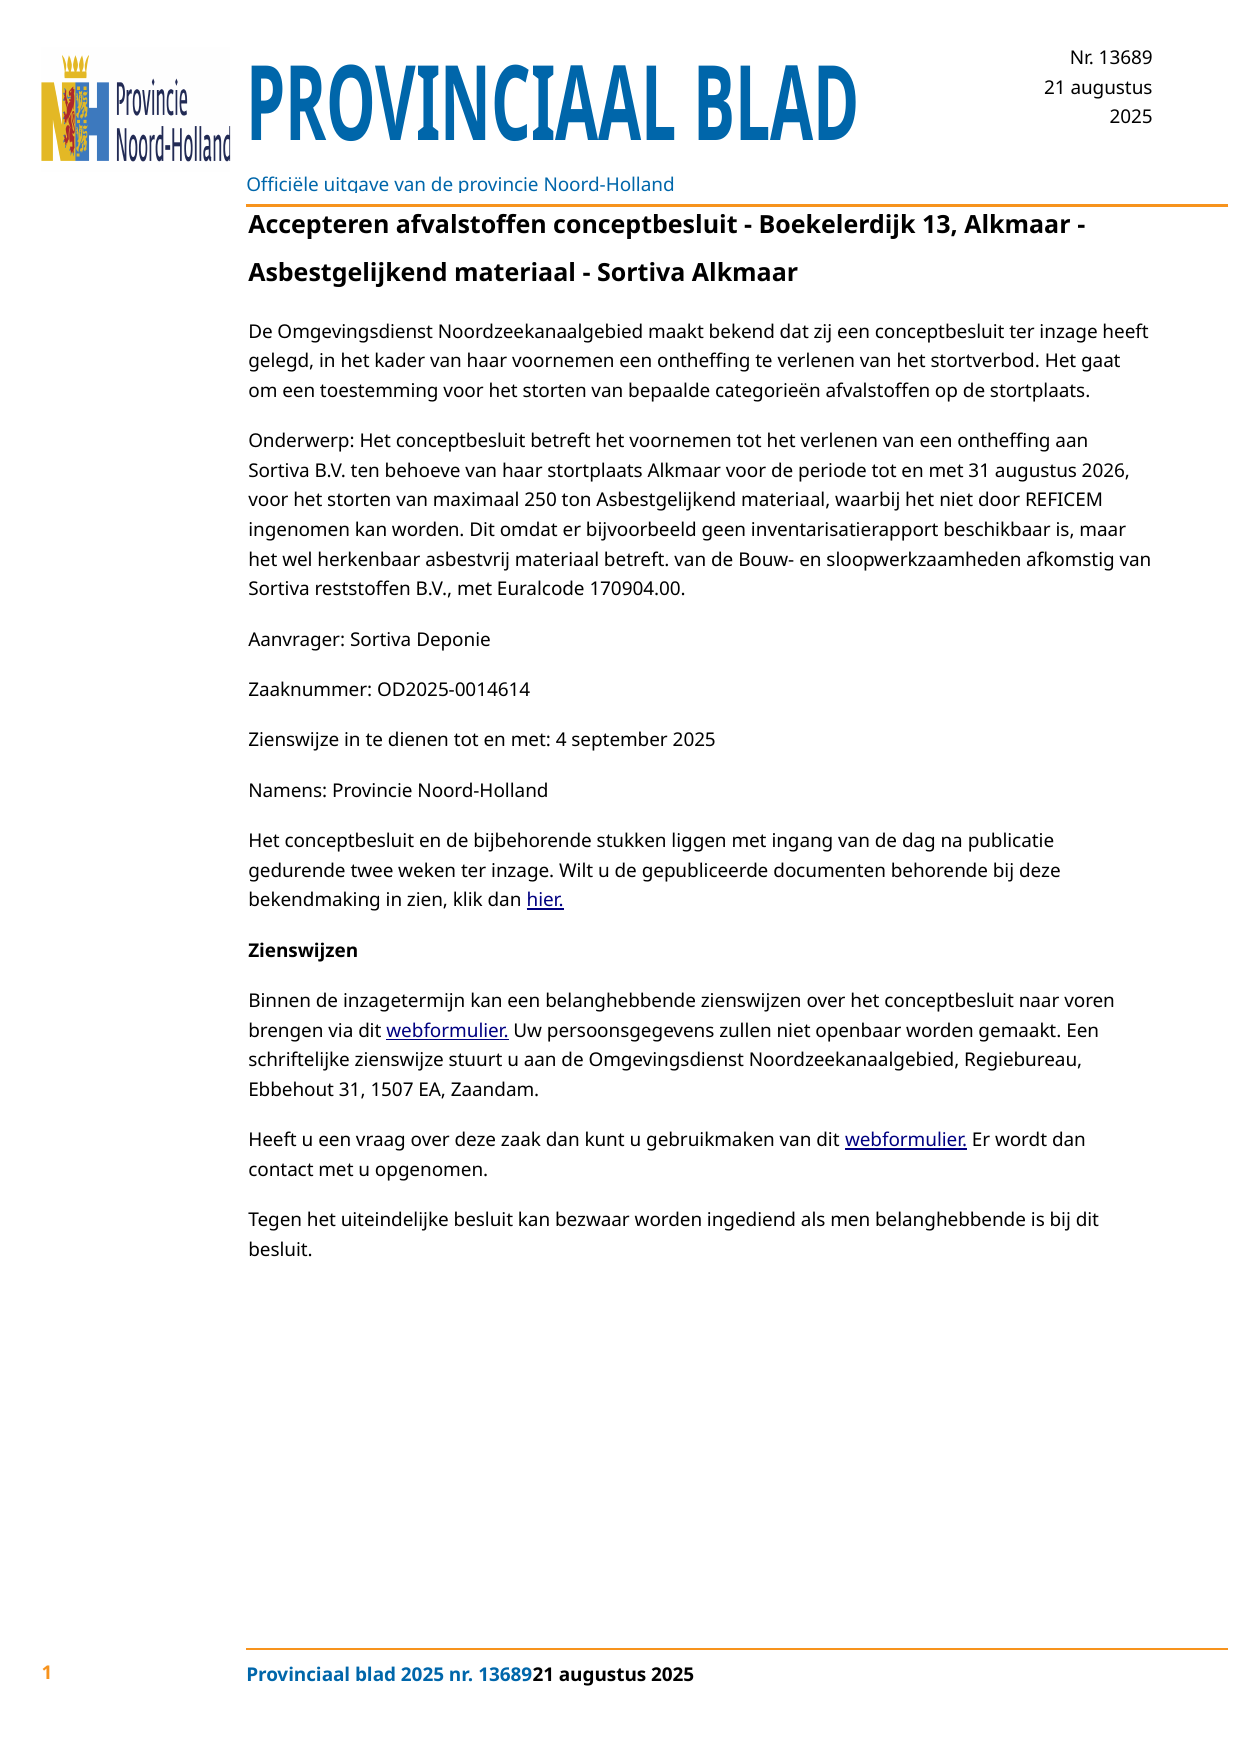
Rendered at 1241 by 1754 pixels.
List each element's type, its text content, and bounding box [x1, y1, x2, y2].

text Heeft u een vraag over deze zaak dan kunt u gebruikmaken van dit webformulier. Er wordt dan contact met u opgenomen. [248, 1127, 1152, 1182]
text Zaaknummer: OD2025-0014614 [248, 676, 1152, 702]
text Namens: Provincie Noord-Holland [248, 777, 1152, 803]
text Zienswijzen [248, 937, 1152, 963]
text De Omgevingsdienst Noordzeekanaalgebied maakt bekend dat zij een conceptbesluit ter inzage heeft gelegd, in het kader van haar voornemen een ontheffing te verlenen van het stortverbod. Het gaat om een toestemming voor het storten van bepaalde categorieën afvalstoffen op de stortplaats. [248, 318, 1152, 403]
picture [41, 47, 231, 172]
text Zienswijze in te dienen tot en met: 4 september 2025 [248, 727, 1152, 752]
text Aanvrager: Sortiva Deponie [248, 626, 1152, 652]
text Onderwerp: Het conceptbesluit betreft het voornemen tot het verlenen van een ontheffing aan Sortiva B.V. ten behoeve van haar stortplaats Alkmaar voor de periode tot en met 31 augustus 2026, voor het storten van maximaal 250 ton Asbestgelijkend materiaal, waarbij het niet door REFICEM ingenomen kan worden. Dit omdat er bijvoorbeeld geen inventarisatierapport beschikbaar is, maar het wel herkenbaar asbestvrij materiaal betreft. van de Bouw- en sloopwerkzaamheden afkomstig van Sortiva reststoffen B.V., met Euralcode 170904.00. [248, 427, 1152, 601]
text Tegen het uiteindelijke besluit kan bezwaar worden ingediend als men belanghebbende is bij dit besluit. [248, 1207, 1152, 1262]
text Accepteren afvalstoffen conceptbesluit - Boekelerdijk 13, Alkmaar - Asbestgelijkend materiaal - Sortiva Alkmaar [248, 207, 1152, 288]
text Binnen de inzagetermijn kan een belanghebbende zienswijzen over het conceptbesluit naar voren brengen via dit webformulier. Uw persoonsgegevens zullen niet openbaar worden gemaakt. Een schriftelijke zienswijze stuurt u aan de Omgevingsdienst Noordzeekanaalgebied, Regiebureau, Ebbehout 31, 1507 EA, Zaandam. [248, 987, 1152, 1102]
text Het conceptbesluit en de bijbehorende stukken liggen met ingang van de dag na publicatie gedurende twee weken ter inzage. Wilt u de gepubliceerde documenten behorende bij deze bekendmaking in zien, klik dan hier. [248, 827, 1152, 912]
